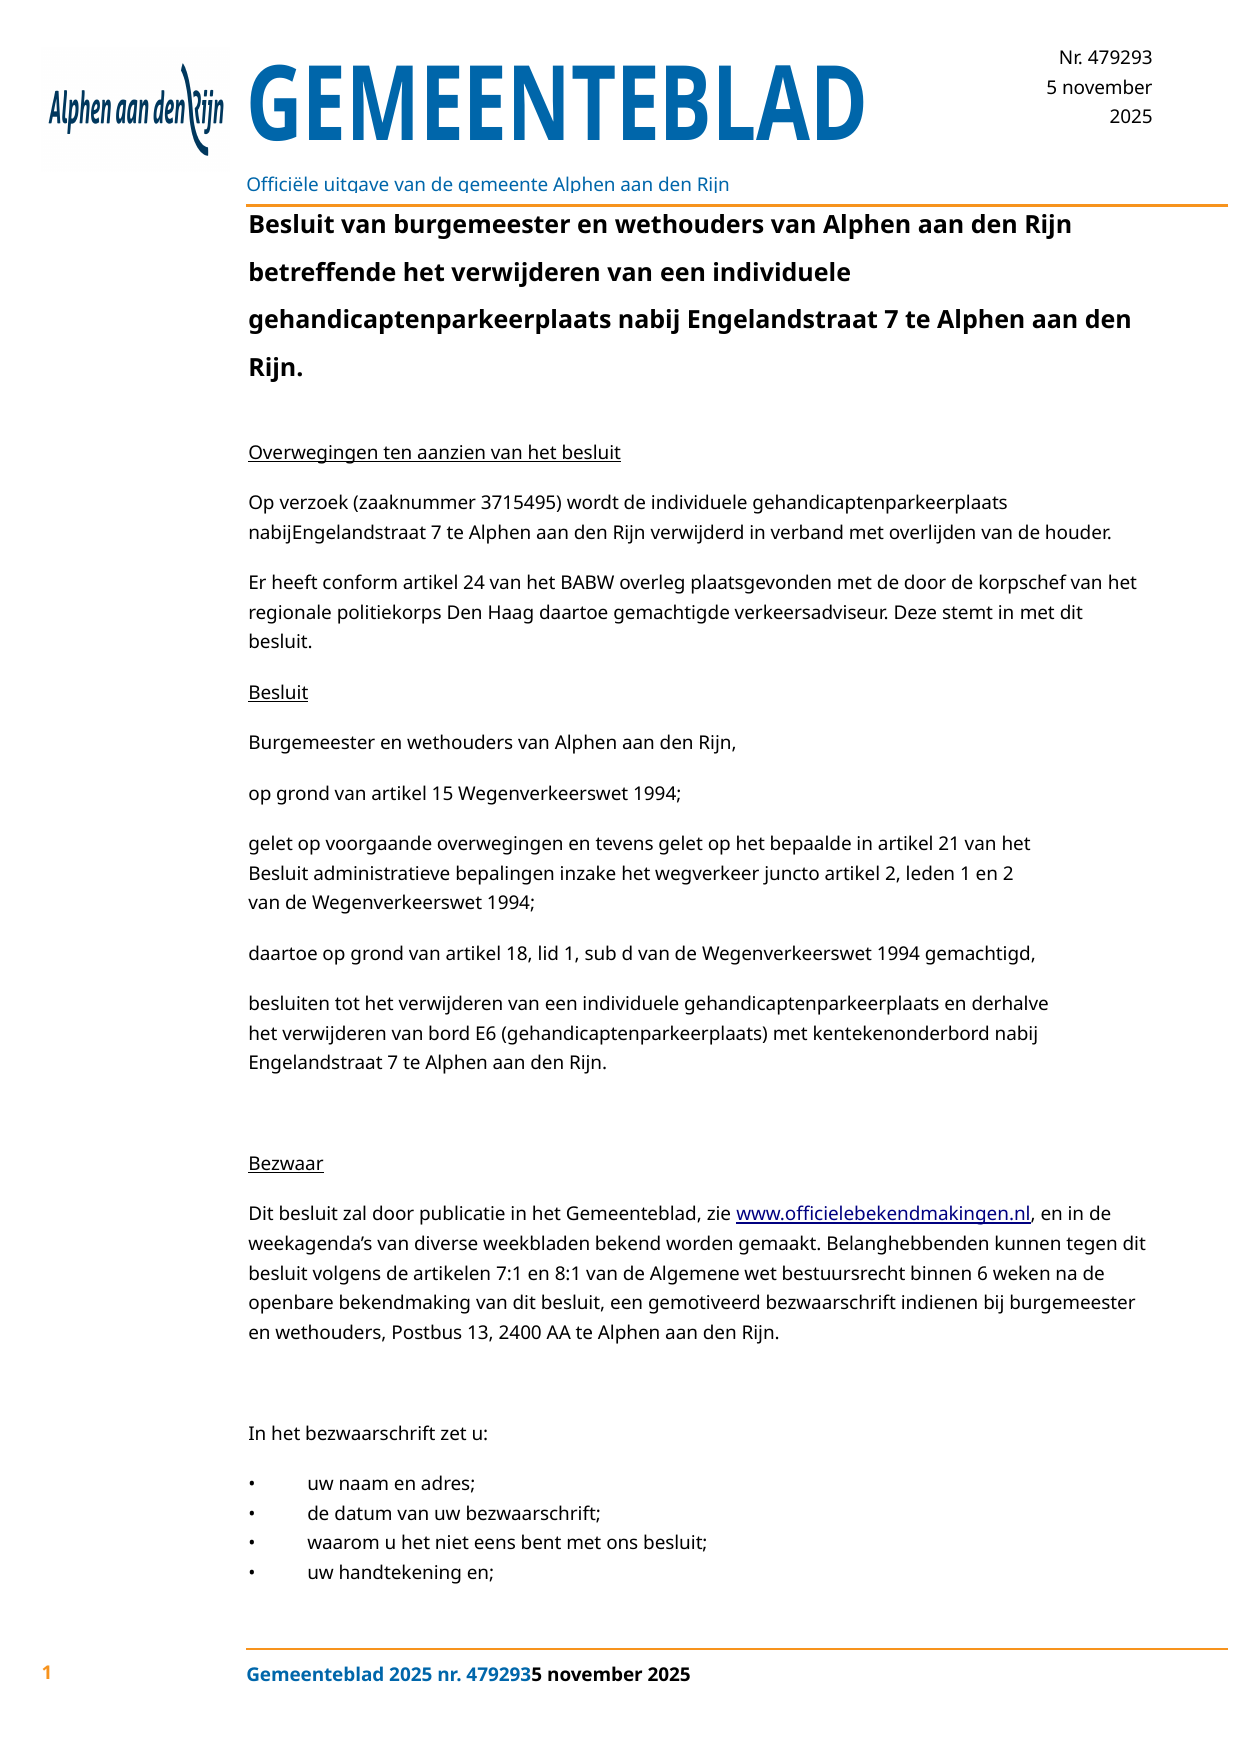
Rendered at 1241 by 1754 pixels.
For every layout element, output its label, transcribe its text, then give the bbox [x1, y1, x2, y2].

picture [41, 47, 231, 172]
text Burgemeester en wethouders van Alphen aan den Rijn, [248, 729, 1152, 755]
text Overwegingen ten aanzien van het besluit [248, 439, 1152, 464]
text In het bezwaarschrift zet u: [248, 1420, 1152, 1445]
text daartoe op grond van artikel 18, lid 1, sub d van de Wegenverkeerswet 1994 gemachtigd, [248, 940, 1152, 965]
list waarom u het niet eens bent met ons besluit; [248, 1529, 1152, 1555]
text Bezwaar [248, 1150, 1152, 1176]
list de datum van uw bezwaarschrift; [248, 1500, 1152, 1525]
text besluiten tot het verwijderen van een individuele gehandicaptenparkeerplaats en derhalve het verwijderen van bord E6 (gehandicaptenparkeerplaats) met kentekenonderbord nabij Engelandstraat 7 te Alphen aan den Rijn. [248, 990, 1152, 1075]
text Op verzoek (zaaknummer 3715495) wordt de individuele gehandicaptenparkeerplaats nabijEngelandstraat 7 te Alphen aan den Rijn verwijderd in verband met overlijden van de houder. [248, 489, 1152, 544]
text Er heeft conform artikel 24 van het BABW overleg plaatsgevonden met de door de korpschef van het regionale politiekorps Den Haag daartoe gemachtigde verkeersadviseur. Deze stemt in met dit besluit. [248, 569, 1152, 654]
list uw naam en adres; [248, 1470, 1152, 1496]
list uw handtekening en; [248, 1559, 1152, 1584]
text Besluit [248, 679, 1152, 704]
text Dit besluit zal door publicatie in het Gemeenteblad, zie www.officielebekendmakingen.nl, en in de weekagenda’s van diverse weekbladen bekend worden gemaakt. Belanghebbenden kunnen tegen dit besluit volgens de artikelen 7:1 en 8:1 van de Algemene wet bestuursrecht binnen 6 weken na de openbare bekendmaking van dit besluit, een gemotiveerd bezwaarschrift indienen bij burgemeester en wethouders, Postbus 13, 2400 AA te Alphen aan den Rijn. [248, 1201, 1152, 1344]
text gelet op voorgaande overwegingen en tevens gelet op het bepaalde in artikel 21 van het Besluit administratieve bepalingen inzake het wegverkeer juncto artikel 2, leden 1 en 2 van de Wegenverkeerswet 1994; [248, 830, 1152, 915]
text Besluit van burgemeester en wethouders van Alphen aan den Rijn betreffende het verwijderen van een individuele gehandicaptenparkeerplaats nabij Engelandstraat 7 te Alphen aan den Rijn. [248, 207, 1152, 384]
text op grond van artikel 15 Wegenverkeerswet 1994; [248, 780, 1152, 805]
